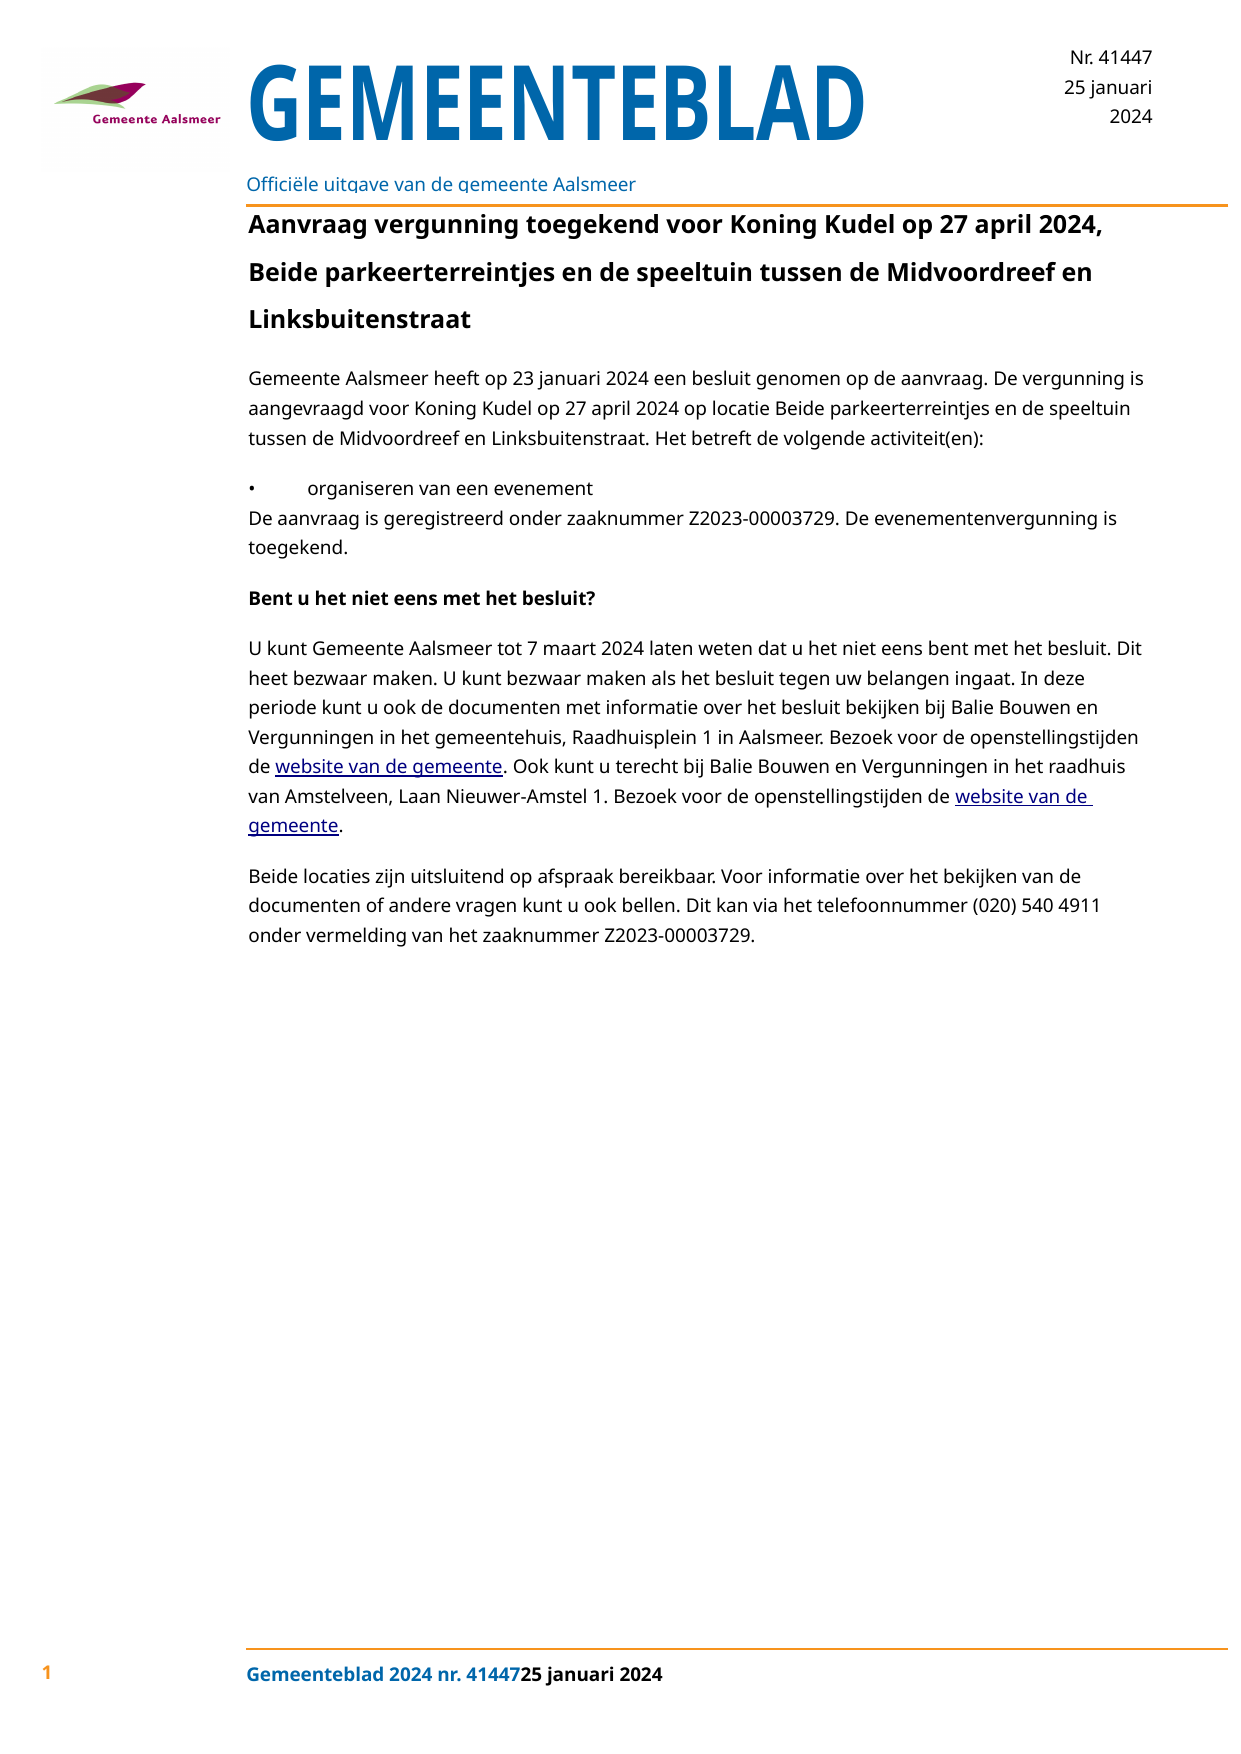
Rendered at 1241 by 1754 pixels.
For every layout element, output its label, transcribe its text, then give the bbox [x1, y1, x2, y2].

text De aanvraag is geregistreerd onder zaaknummer Z2023-00003729. De evenementenvergunning is toegekend. [248, 505, 1152, 560]
list organiseren van een evenement [248, 475, 1152, 501]
text Beide locaties zijn uitsluitend op afspraak bereikbaar. Voor informatie over het bekijken van de documenten of andere vragen kunt u ook bellen. Dit kan via het telefoonnummer (020) 540 4911 onder vermelding van het zaaknummer Z2023-00003729. [248, 863, 1152, 948]
text Aanvraag vergunning toegekend voor Koning Kudel op 27 april 2024, Beide parkeerterreintjes en de speeltuin tussen de Midvoordreef en Linksbuitenstraat [248, 207, 1152, 336]
text Bent u het niet eens met het besluit? [248, 585, 1152, 610]
text Gemeente Aalsmeer heeft op 23 januari 2024 een besluit genomen op de aanvraag. De vergunning is aangevraagd voor Koning Kudel op 27 april 2024 op locatie Beide parkeerterreintjes en de speeltuin tussen de Midvoordreef en Linksbuitenstraat. Het betreft de volgende activiteit(en): [248, 366, 1152, 450]
picture [41, 47, 231, 172]
text U kunt Gemeente Aalsmeer tot 7 maart 2024 laten weten dat u het niet eens bent met het besluit. Dit heet bezwaar maken. U kunt bezwaar maken als het besluit tegen uw belangen ingaat. In deze periode kunt u ook de documenten met informatie over het besluit bekijken bij Balie Bouwen en Vergunningen in het gemeentehuis, Raadhuisplein 1 in Aalsmeer. Bezoek voor de openstellingstijden de website van de gemeente. Ook kunt u terecht bij Balie Bouwen en Vergunningen in het raadhuis van Amstelveen, Laan Nieuwer-Amstel 1. Bezoek voor de openstellingstijden de website van de gemeente. [248, 635, 1152, 838]
